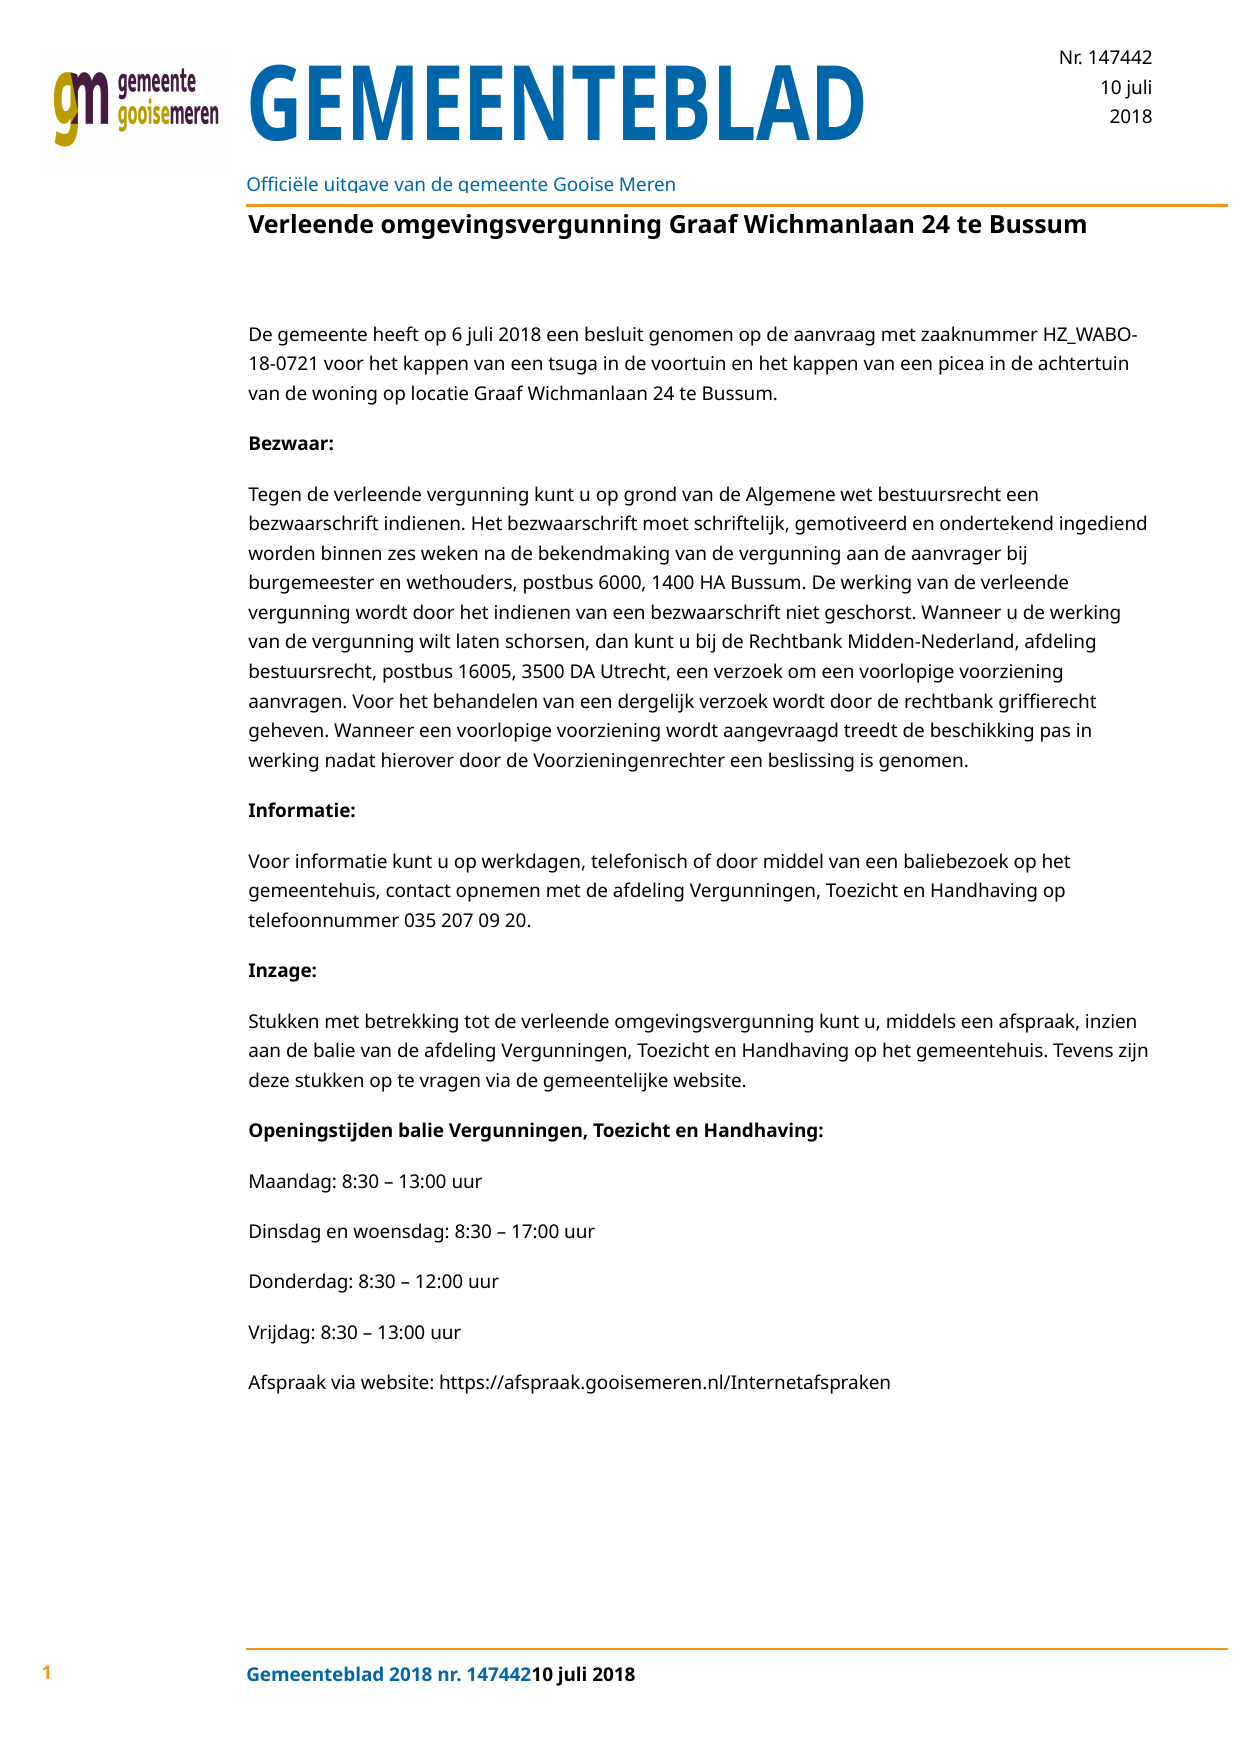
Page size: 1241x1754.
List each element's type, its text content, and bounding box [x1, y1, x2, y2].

text Afspraak via website: https://afspraak.gooisemeren.nl/Internetafspraken [248, 1369, 1152, 1395]
text Informatie: [248, 797, 1152, 823]
text Stukken met betrekking tot de verleende omgevingsvergunning kunt u, middels een afspraak, inzien aan de balie van de afdeling Vergunningen, Toezicht en Handhaving op het gemeentehuis. Tevens zijn deze stukken op te vragen via de gemeentelijke website. [248, 1008, 1152, 1093]
text Inzage: [248, 957, 1152, 983]
text Donderdag: 8:30 – 12:00 uur [248, 1269, 1152, 1294]
text Dinsdag en woensdag: 8:30 – 17:00 uur [248, 1218, 1152, 1244]
text Voor informatie kunt u op werkdagen, telefonisch of door middel van een baliebezoek op het gemeentehuis, contact opnemen met de afdeling Vergunningen, Toezicht en Handhaving op telefoonnummer 035 207 09 20. [248, 848, 1152, 933]
text De gemeente heeft op 6 juli 2018 een besluit genomen op de aanvraag met zaaknummer HZ_WABO-18-0721 voor het kappen van een tsuga in de voortuin en het kappen van een picea in de achtertuin van de woning op locatie Graaf Wichmanlaan 24 te Bussum. [248, 321, 1152, 406]
picture [41, 47, 231, 172]
text Maandag: 8:30 – 13:00 uur [248, 1168, 1152, 1193]
text Vrijdag: 8:30 – 13:00 uur [248, 1319, 1152, 1345]
text Openingstijden balie Vergunningen, Toezicht en Handhaving: [248, 1117, 1152, 1143]
text Bezwaar: [248, 430, 1152, 456]
text Tegen de verleende vergunning kunt u op grond van de Algemene wet bestuursrecht een bezwaarschrift indienen. Het bezwaarschrift moet schriftelijk, gemotiveerd en ondertekend ingediend worden binnen zes weken na de bekendmaking van de vergunning aan de aanvrager bij burgemeester en wethouders, postbus 6000, 1400 HA Bussum. De werking van de verleende vergunning wordt door het indienen van een bezwaarschrift niet geschorst. Wanneer u de werking van de vergunning wilt laten schorsen, dan kunt u bij de Rechtbank Midden-Nederland, afdeling bestuursrecht, postbus 16005, 3500 DA Utrecht, een verzoek om een voorlopige voorziening aanvragen. Voor het behandelen van een dergelijk verzoek wordt door de rechtbank griffierecht geheven. Wanneer een voorlopige voorziening wordt aangevraagd treedt de beschikking pas in werking nadat hierover door de Voorzieningenrechter een beslissing is genomen. [248, 481, 1152, 773]
text Verleende omgevingsvergunning Graaf Wichmanlaan 24 te Bussum [248, 207, 1152, 241]
